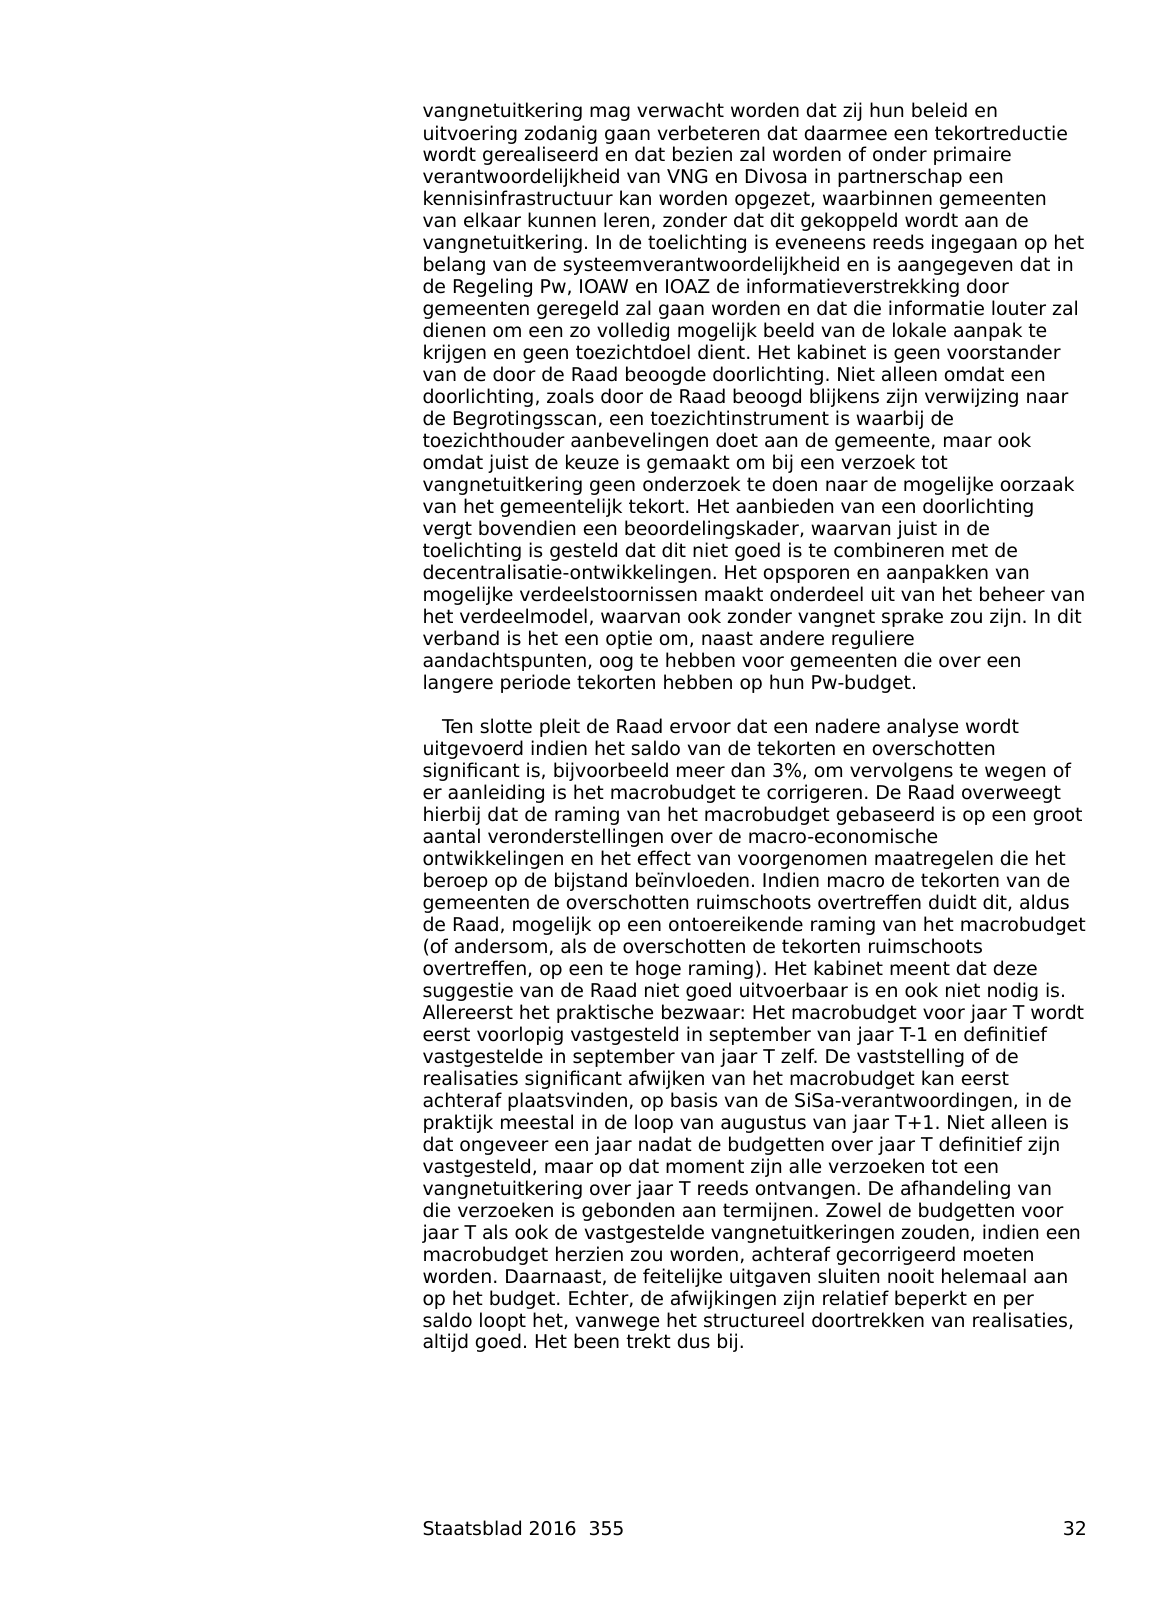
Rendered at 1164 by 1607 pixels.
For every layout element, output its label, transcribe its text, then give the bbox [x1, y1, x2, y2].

text vangnetuitkering mag verwacht worden dat zij hun beleid en uitvoering zodanig gaan verbeteren dat daarmee een tekortreductie wordt gerealiseerd en dat bezien zal worden of onder primaire verantwoordelijkheid van VNG en Divosa in partnerschap een kennisinfrastructuur kan worden opgezet, waarbinnen gemeenten van elkaar kunnen leren, zonder dat dit gekoppeld wordt aan de vangnetuitkering. In de toelichting is eveneens reeds ingegaan op het belang van de systeemverantwoordelijkheid en is aangegeven dat in de Regeling Pw, IOAW en IOAZ de informatieverstrekking door gemeenten geregeld zal gaan worden en dat die informatie louter zal dienen om een zo volledig mogelijk beeld van de lokale aanpak te krijgen en geen toezichtdoel dient. Het kabinet is geen voorstander van de door de Raad beoogde doorlichting. Niet alleen omdat een doorlichting, zoals door de Raad beoogd blijkens zijn verwijzing naar de Begrotingsscan, een toezichtinstrument is waarbij de toezichthouder aanbevelingen doet aan de gemeente, maar ook omdat juist de keuze is gemaakt om bij een verzoek tot vangnetuitkering geen onderzoek te doen naar de mogelijke oorzaak van het gemeentelijk tekort. Het aanbieden van een doorlichting vergt bovendien een beoordelingskader, waarvan juist in de toelichting is gesteld dat dit niet goed is te combineren met de decentralisatie-ontwikkelingen. Het opsporen en aanpakken van mogelijke verdeelstoornissen maakt onderdeel uit van het beheer van het verdeelmodel, waarvan ook zonder vangnet sprake zou zijn. In dit verband is het een optie om, naast andere reguliere aandachtspunten, oog te hebben voor gemeenten die over een langere periode tekorten hebben op hun Pw-budget. [422, 100, 1087, 694]
text Ten slotte pleit de Raad ervoor dat een nadere analyse wordt uitgevoerd indien het saldo van de tekorten en overschotten significant is, bijvoorbeeld meer dan 3%, om vervolgens te wegen of er aanleiding is het macrobudget te corrigeren. De Raad overweegt hierbij dat de raming van het macrobudget gebaseerd is op een groot aantal veronderstellingen over de macro-economische ontwikkelingen en het effect van voorgenomen maatregelen die het beroep op de bijstand beïnvloeden. Indien macro de tekorten van de gemeenten de overschotten ruimschoots overtreffen duidt dit, aldus de Raad, mogelijk op een ontoereikende raming van het macrobudget (of andersom, als de overschotten de tekorten ruimschoots overtreffen, op een te hoge raming). Het kabinet meent dat deze suggestie van de Raad niet goed uitvoerbaar is en ook niet nodig is. Allereerst het praktische bezwaar: Het macrobudget voor jaar T wordt eerst voorlopig vastgesteld in september van jaar T-1 en definitief vastgestelde in september van jaar T zelf. De vaststelling of de realisaties significant afwijken van het macrobudget kan eerst achteraf plaatsvinden, op basis van de SiSa-verantwoordingen, in de praktijk meestal in de loop van augustus van jaar T+1. Niet alleen is dat ongeveer een jaar nadat de budgetten over jaar T definitief zijn vastgesteld, maar op dat moment zijn alle verzoeken tot een vangnetuitkering over jaar T reeds ontvangen. De afhandeling van die verzoeken is gebonden aan termijnen. Zowel de budgetten voor jaar T als ook de vastgestelde vangnetuitkeringen zouden, indien een macrobudget herzien zou worden, achteraf gecorrigeerd moeten worden. Daarnaast, de feitelijke uitgaven sluiten nooit helemaal aan op het budget. Echter, de afwijkingen zijn relatief beperkt en per saldo loopt het, vanwege het structureel doortrekken van realisaties, altijd goed. Het been trekt dus bij. [422, 716, 1087, 1353]
